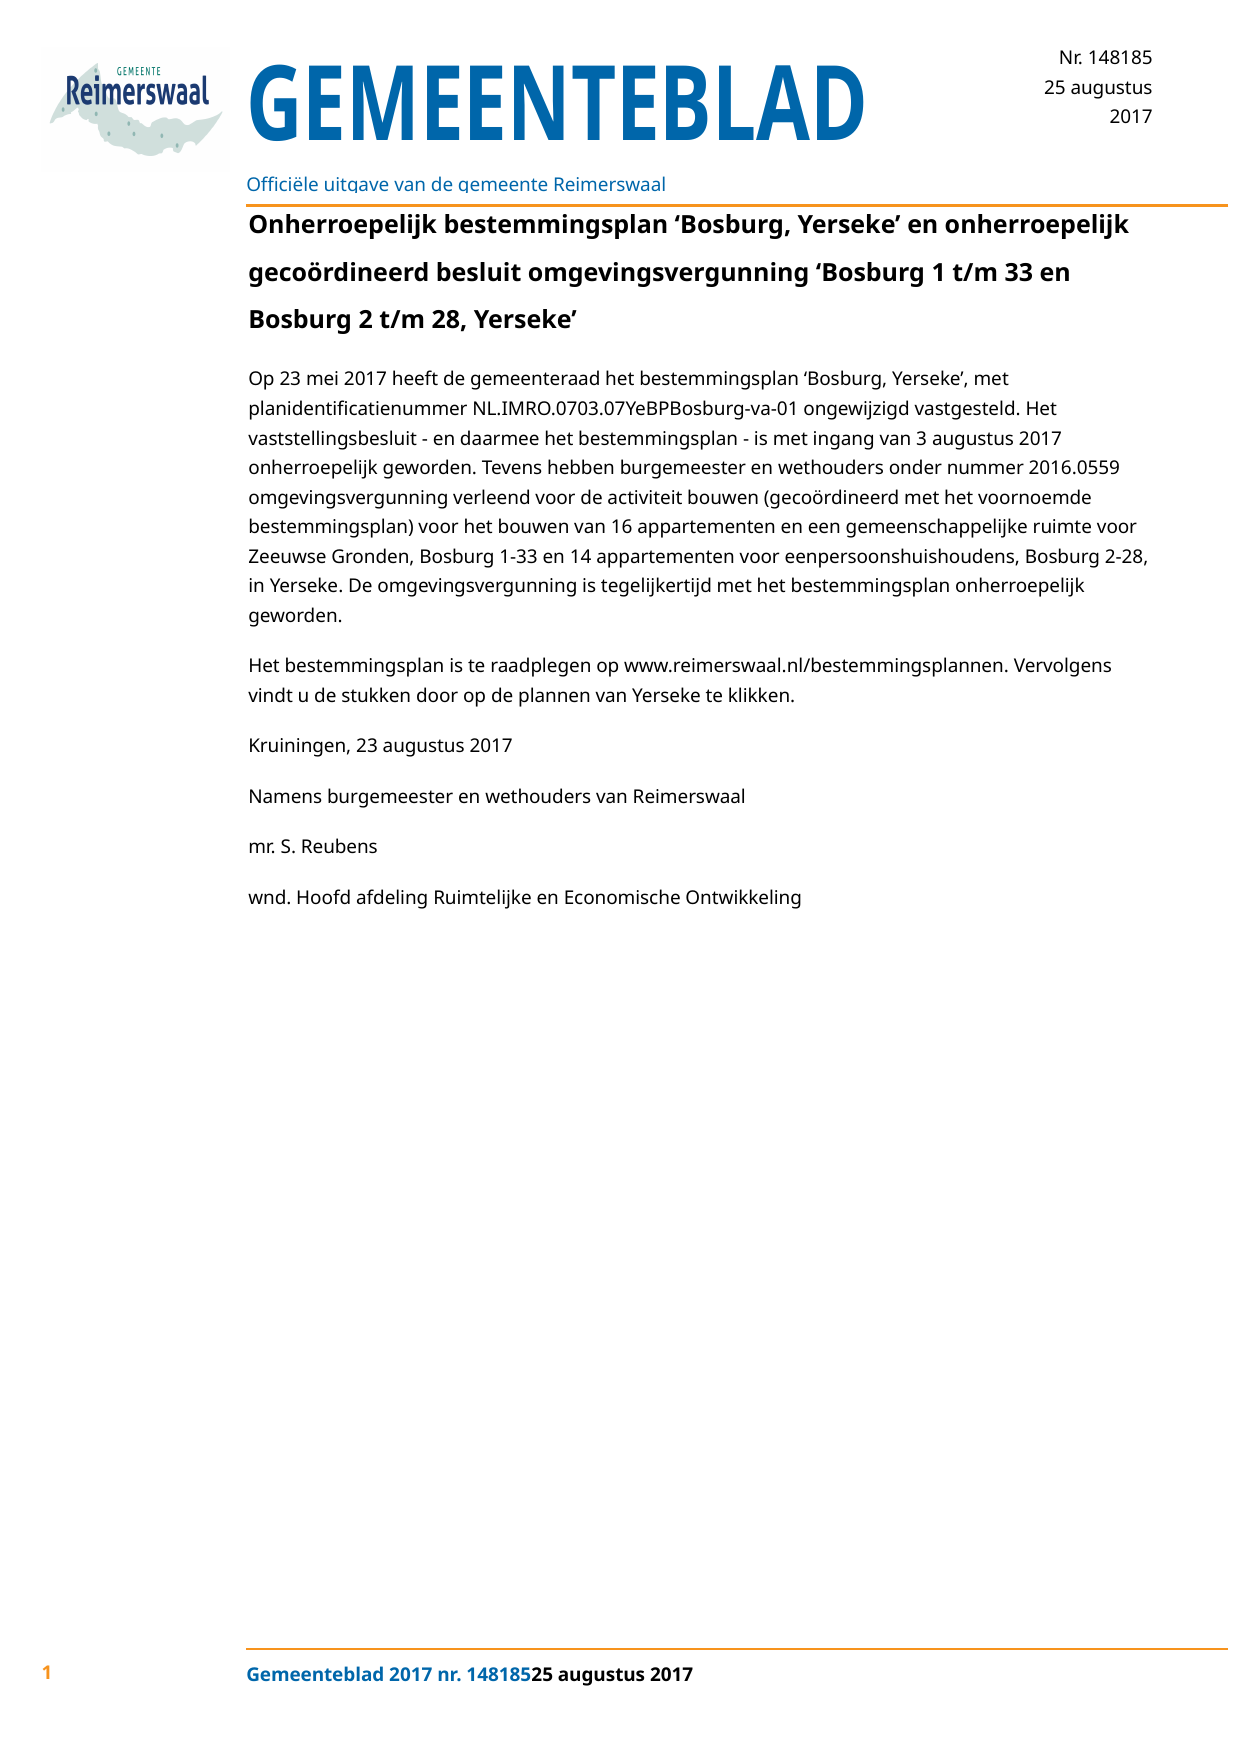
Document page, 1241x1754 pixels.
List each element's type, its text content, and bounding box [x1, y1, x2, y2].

text Onherroepelijk bestemmingsplan ‘Bosburg, Yerseke’ en onherroepelijk gecoördineerd besluit omgevingsvergunning ‘Bosburg 1 t/m 33 en Bosburg 2 t/m 28, Yerseke’ [248, 207, 1152, 336]
text Kruiningen, 23 augustus 2017 [248, 733, 1152, 758]
text mr. S. Reubens [248, 833, 1152, 859]
picture [41, 47, 231, 172]
text Het bestemmingsplan is te raadplegen op www.reimerswaal.nl/bestemmingsplannen. Vervolgens vindt u de stukken door op de plannen van Yerseke te klikken. [248, 653, 1152, 708]
text Namens burgemeester en wethouders van Reimerswaal [248, 783, 1152, 809]
text wnd. Hoofd afdeling Ruimtelijke en Economische Ontwikkeling [248, 884, 1152, 909]
text Op 23 mei 2017 heeft de gemeenteraad het bestemmingsplan ‘Bosburg, Yerseke’, met planidentificatienummer NL.IMRO.0703.07YeBPBosburg-va-01 ongewijzigd vastgesteld. Het vaststellingsbesluit - en daarmee het bestemmingsplan - is met ingang van 3 augustus 2017 onherroepelijk geworden. Tevens hebben burgemeester en wethouders onder nummer 2016.0559 omgevingsvergunning verleend voor de activiteit bouwen (gecoördineerd met het voornoemde bestemmingsplan) voor het bouwen van 16 appartementen en een gemeenschappelijke ruimte voor Zeeuwse Gronden, Bosburg 1-33 en 14 appartementen voor eenpersoonshuishoudens, Bosburg 2-28, in Yerseke. De omgevingsvergunning is tegelijkertijd met het bestemmingsplan onherroepelijk geworden. [248, 366, 1152, 628]
